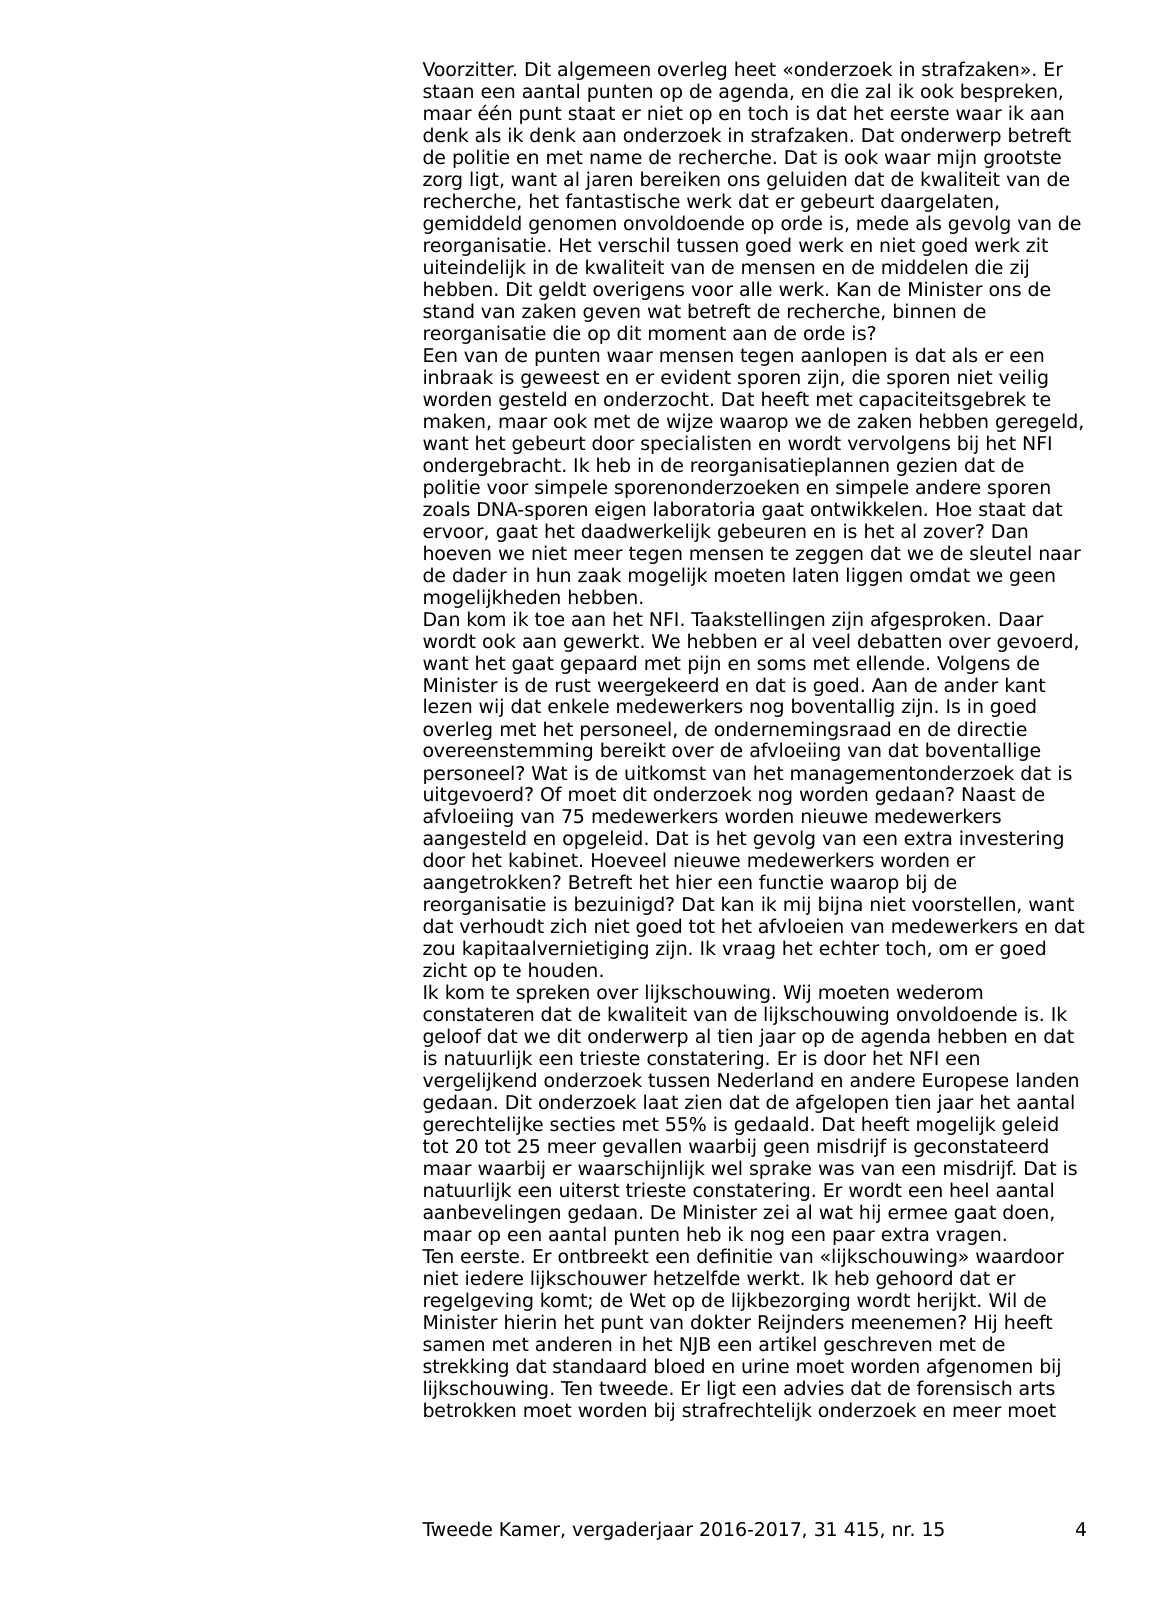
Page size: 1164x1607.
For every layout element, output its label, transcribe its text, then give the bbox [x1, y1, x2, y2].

text Een van de punten waar mensen tegen aanlopen is dat als er een inbraak is geweest en er evident sporen zijn, die sporen niet veilig worden gesteld en onderzocht. Dat heeft met capaciteitsgebrek te maken, maar ook met de wijze waarop we de zaken hebben geregeld, want het gebeurt door specialisten en wordt vervolgens bij het NFI ondergebracht. Ik heb in de reorganisatieplannen gezien dat de politie voor simpele sporenonderzoeken en simpele andere sporen zoals DNA-sporen eigen laboratoria gaat ontwikkelen. Hoe staat dat ervoor, gaat het daadwerkelijk gebeuren en is het al zover? Dan hoeven we niet meer tegen mensen te zeggen dat we de sleutel naar de dader in hun zaak mogelijk moeten laten liggen omdat we geen mogelijkheden hebben. [422, 345, 1087, 608]
text Ten eerste. Er ontbreekt een definitie van «lijkschouwing» waardoor niet iedere lijkschouwer hetzelfde werkt. Ik heb gehoord dat er regelgeving komt; de Wet op de lijkbezorging wordt herijkt. Wil de Minister hierin het punt van dokter Reijnders meenemen? Hij heeft samen met anderen in het NJB een artikel geschreven met de strekking dat standaard bloed en urine moet worden afgenomen bij lijkschouwing. Ten tweede. Er ligt een advies dat de forensisch arts betrokken moet worden bij strafrechtelijk onderzoek en meer moet [422, 1246, 1087, 1422]
text Ik kom te spreken over lijkschouwing. Wij moeten wederom constateren dat de kwaliteit van de lijkschouwing onvoldoende is. Ik geloof dat we dit onderwerp al tien jaar op de agenda hebben en dat is natuurlijk een trieste constatering. Er is door het NFI een vergelijkend onderzoek tussen Nederland en andere Europese landen gedaan. Dit onderzoek laat zien dat de afgelopen tien jaar het aantal gerechtelijke secties met 55% is gedaald. Dat heeft mogelijk geleid tot 20 tot 25 meer gevallen waarbij geen misdrijf is geconstateerd maar waarbij er waarschijnlijk wel sprake was van een misdrijf. Dat is natuurlijk een uiterst trieste constatering. Er wordt een heel aantal aanbevelingen gedaan. De Minister zei al wat hij ermee gaat doen, maar op een aantal punten heb ik nog een paar extra vragen. [422, 982, 1087, 1246]
text Voorzitter. Dit algemeen overleg heet «onderzoek in strafzaken». Er staan een aantal punten op de agenda, en die zal ik ook bespreken, maar één punt staat er niet op en toch is dat het eerste waar ik aan denk als ik denk aan onderzoek in strafzaken. Dat onderwerp betreft de politie en met name de recherche. Dat is ook waar mijn grootste zorg ligt, want al jaren bereiken ons geluiden dat de kwaliteit van de recherche, het fantastische werk dat er gebeurt daargelaten, gemiddeld genomen onvoldoende op orde is, mede als gevolg van de reorganisatie. Het verschil tussen goed werk en niet goed werk zit uiteindelijk in de kwaliteit van de mensen en de middelen die zij hebben. Dit geldt overigens voor alle werk. Kan de Minister ons de stand van zaken geven wat betreft de recherche, binnen de reorganisatie die op dit moment aan de orde is? [422, 59, 1087, 345]
text Dan kom ik toe aan het NFI. Taakstellingen zijn afgesproken. Daar wordt ook aan gewerkt. We hebben er al veel debatten over gevoerd, want het gaat gepaard met pijn en soms met ellende. Volgens de Minister is de rust weergekeerd en dat is goed. Aan de ander kant lezen wij dat enkele medewerkers nog boventallig zijn. Is in goed overleg met het personeel, de ondernemingsraad en de directie overeenstemming bereikt over de afvloeiing van dat boventallige personeel? Wat is de uitkomst van het managementonderzoek dat is uitgevoerd? Of moet dit onderzoek nog worden gedaan? Naast de afvloeiing van 75 medewerkers worden nieuwe medewerkers aangesteld en opgeleid. Dat is het gevolg van een extra investering door het kabinet. Hoeveel nieuwe medewerkers worden er aangetrokken? Betreft het hier een functie waarop bij de reorganisatie is bezuinigd? Dat kan ik mij bijna niet voorstellen, want dat verhoudt zich niet goed tot het afvloeien van medewerkers en dat zou kapitaalvernietiging zijn. Ik vraag het echter toch, om er goed zicht op te houden. [422, 608, 1087, 982]
